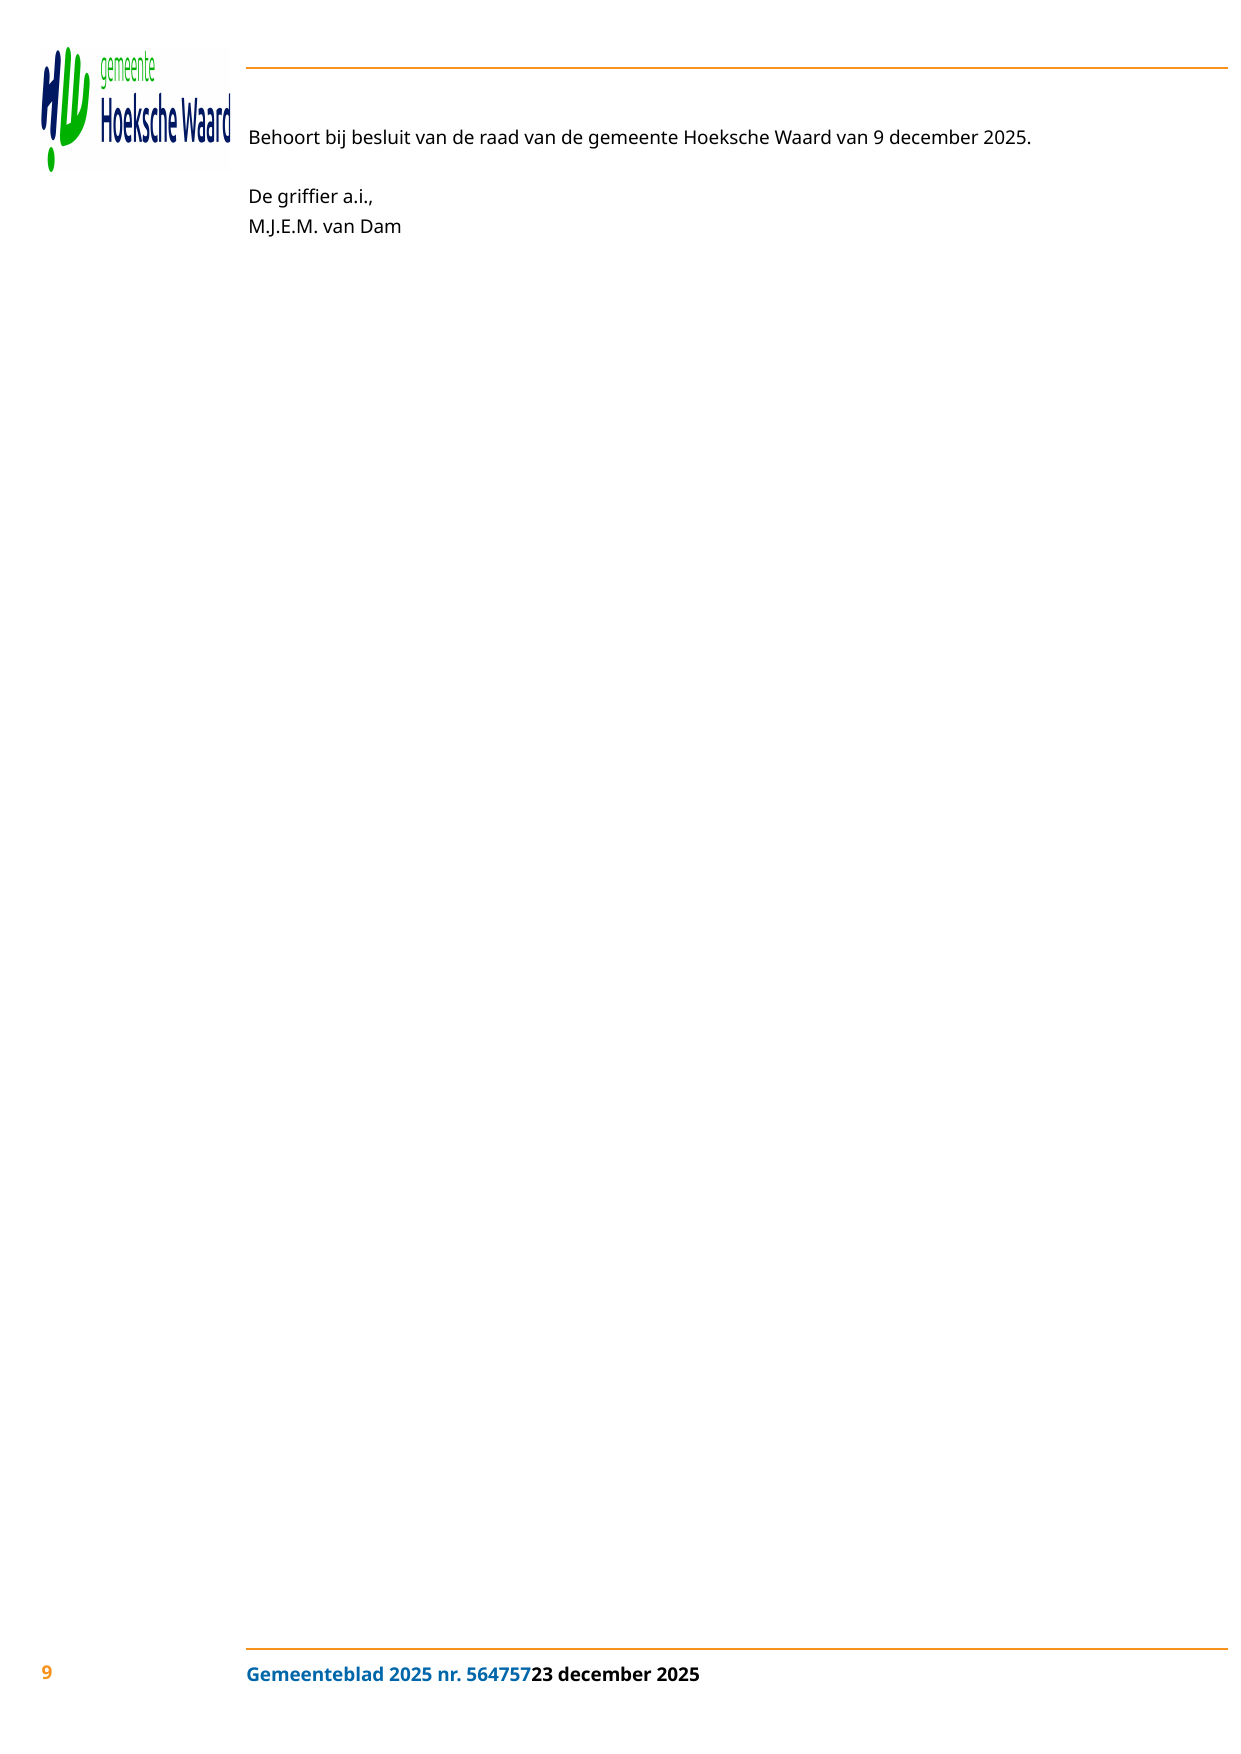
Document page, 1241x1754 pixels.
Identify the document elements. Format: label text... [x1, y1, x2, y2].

text De griffier a.i., [248, 183, 1152, 209]
text M.J.E.M. van Dam [248, 213, 1152, 239]
picture [41, 47, 231, 172]
text Behoort bij besluit van de raad van de gemeente Hoeksche Waard van 9 december 2025. [248, 124, 1152, 150]
